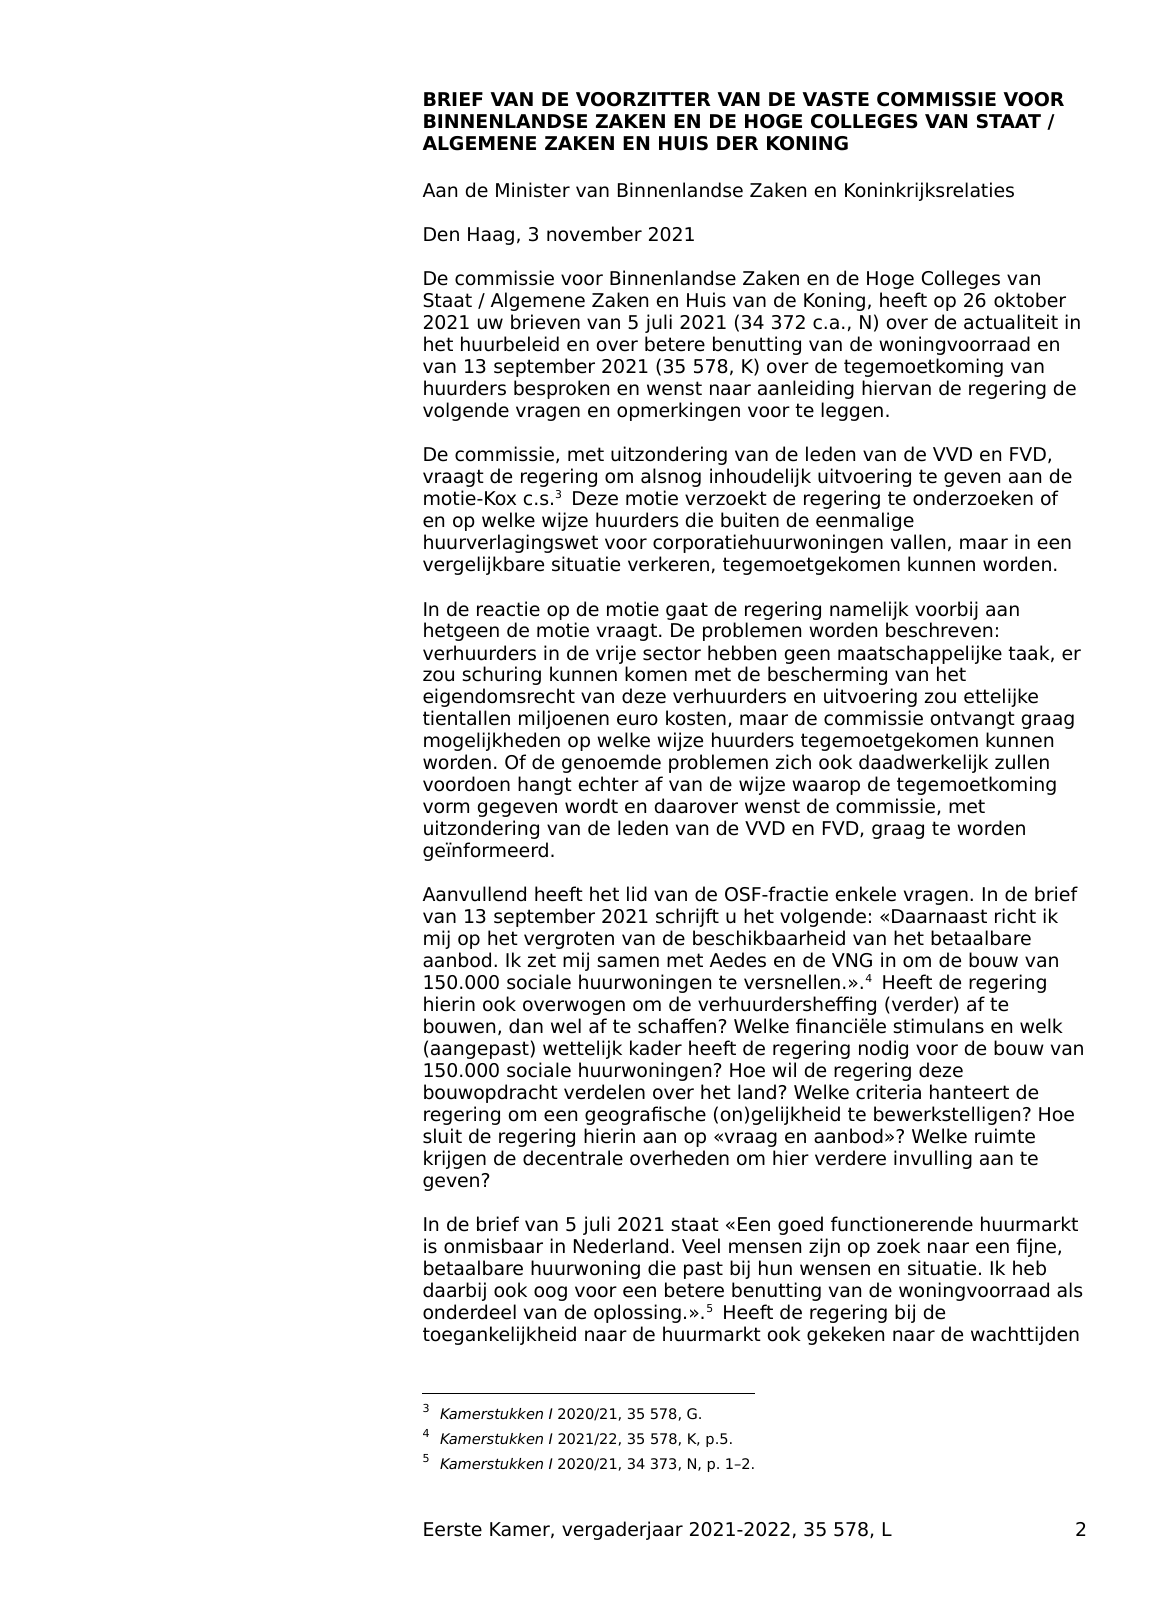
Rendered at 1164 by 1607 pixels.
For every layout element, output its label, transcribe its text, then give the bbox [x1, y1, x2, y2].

text De commissie voor Binnenlandse Zaken en de Hoge Colleges van Staat / Algemene Zaken en Huis van de Koning, heeft op 26 oktober 2021 uw brieven van 5 juli 2021 (34 372 c.a., N) over de actualiteit in het huurbeleid en over betere benutting van de woningvoorraad en van 13 september 2021 (35 578, K) over de tegemoetkoming van huurders besproken en wenst naar aanleiding hiervan de regering de volgende vragen en opmerkingen voor te leggen. [422, 268, 1087, 422]
text Aanvullend heeft het lid van de OSF-fractie enkele vragen. In de brief van 13 september 2021 schrijft u het volgende: «Daarnaast richt ik mij op het vergroten van de beschikbaarheid van het betaalbare aanbod. Ik zet mij samen met Aedes en de VNG in om de bouw van 150.000 sociale huurwoningen te versnellen.». Heeft de regering hierin ook overwogen om de verhuurdersheffing (verder) af te bouwen, dan wel af te schaffen? Welke financiële stimulans en welk (aangepast) wettelijk kader heeft de regering nodig voor de bouw van 150.000 sociale huurwoningen? Hoe wil de regering deze bouwopdracht verdelen over het land? Welke criteria hanteert de regering om een geografische (on)gelijkheid te bewerkstelligen? Hoe sluit de regering hierin aan op «vraag en aanbod»? Welke ruimte krijgen de decentrale overheden om hier verdere invulling aan te geven? [422, 884, 1087, 1192]
text In de brief van 5 juli 2021 staat «Een goed functionerende huurmarkt is onmisbaar in Nederland. Veel mensen zijn op zoek naar een fijne, betaalbare huurwoning die past bij hun wensen en situatie. Ik heb daarbij ook oog voor een betere benutting van de woningvoorraad als onderdeel van de oplossing.». Heeft de regering bij de toegankelijkheid naar de huurmarkt ook gekeken naar de wachttijden [422, 1214, 1087, 1346]
text Kamerstukken I 2021/22, 35 578, K, p.5. [422, 1427, 1087, 1449]
subtitle BRIEF VAN DE VOORZITTER VAN DE VASTE COMMISSIE VOOR BINNENLANDSE ZAKEN EN DE HOGE COLLEGES VAN STAAT / ALGEMENE ZAKEN EN HUIS DER KONING [422, 89, 1087, 155]
text De commissie, met uitzondering van de leden van de VVD en FVD, vraagt de regering om alsnog inhoudelijk uitvoering te geven aan de motie-Kox c.s. Deze motie verzoekt de regering te onderzoeken of en op welke wijze huurders die buiten de eenmalige huurverlagingswet voor corporatiehuurwoningen vallen, maar in een vergelijkbare situatie verkeren, tegemoetgekomen kunnen worden. [422, 444, 1087, 576]
text Aan de Minister van Binnenlandse Zaken en Koninkrijksrelaties [422, 180, 1087, 202]
text In de reactie op de motie gaat de regering namelijk voorbij aan hetgeen de motie vraagt. De problemen worden beschreven: verhuurders in de vrije sector hebben geen maatschappelijke taak, er zou schuring kunnen komen met de bescherming van het eigendomsrecht van deze verhuurders en uitvoering zou ettelijke tientallen miljoenen euro kosten, maar de commissie ontvangt graag mogelijkheden op welke wijze huurders tegemoetgekomen kunnen worden. Of de genoemde problemen zich ook daadwerkelijk zullen voordoen hangt echter af van de wijze waarop de tegemoetkoming vorm gegeven wordt en daarover wenst de commissie, met uitzondering van de leden van de VVD en FVD, graag te worden geïnformeerd. [422, 598, 1087, 862]
text Kamerstukken I 2020/21, 34 373, N, p. 1–2. [422, 1452, 1087, 1474]
text Kamerstukken I 2020/21, 35 578, G. [422, 1402, 1087, 1424]
text Den Haag, 3 november 2021 [422, 224, 1087, 246]
